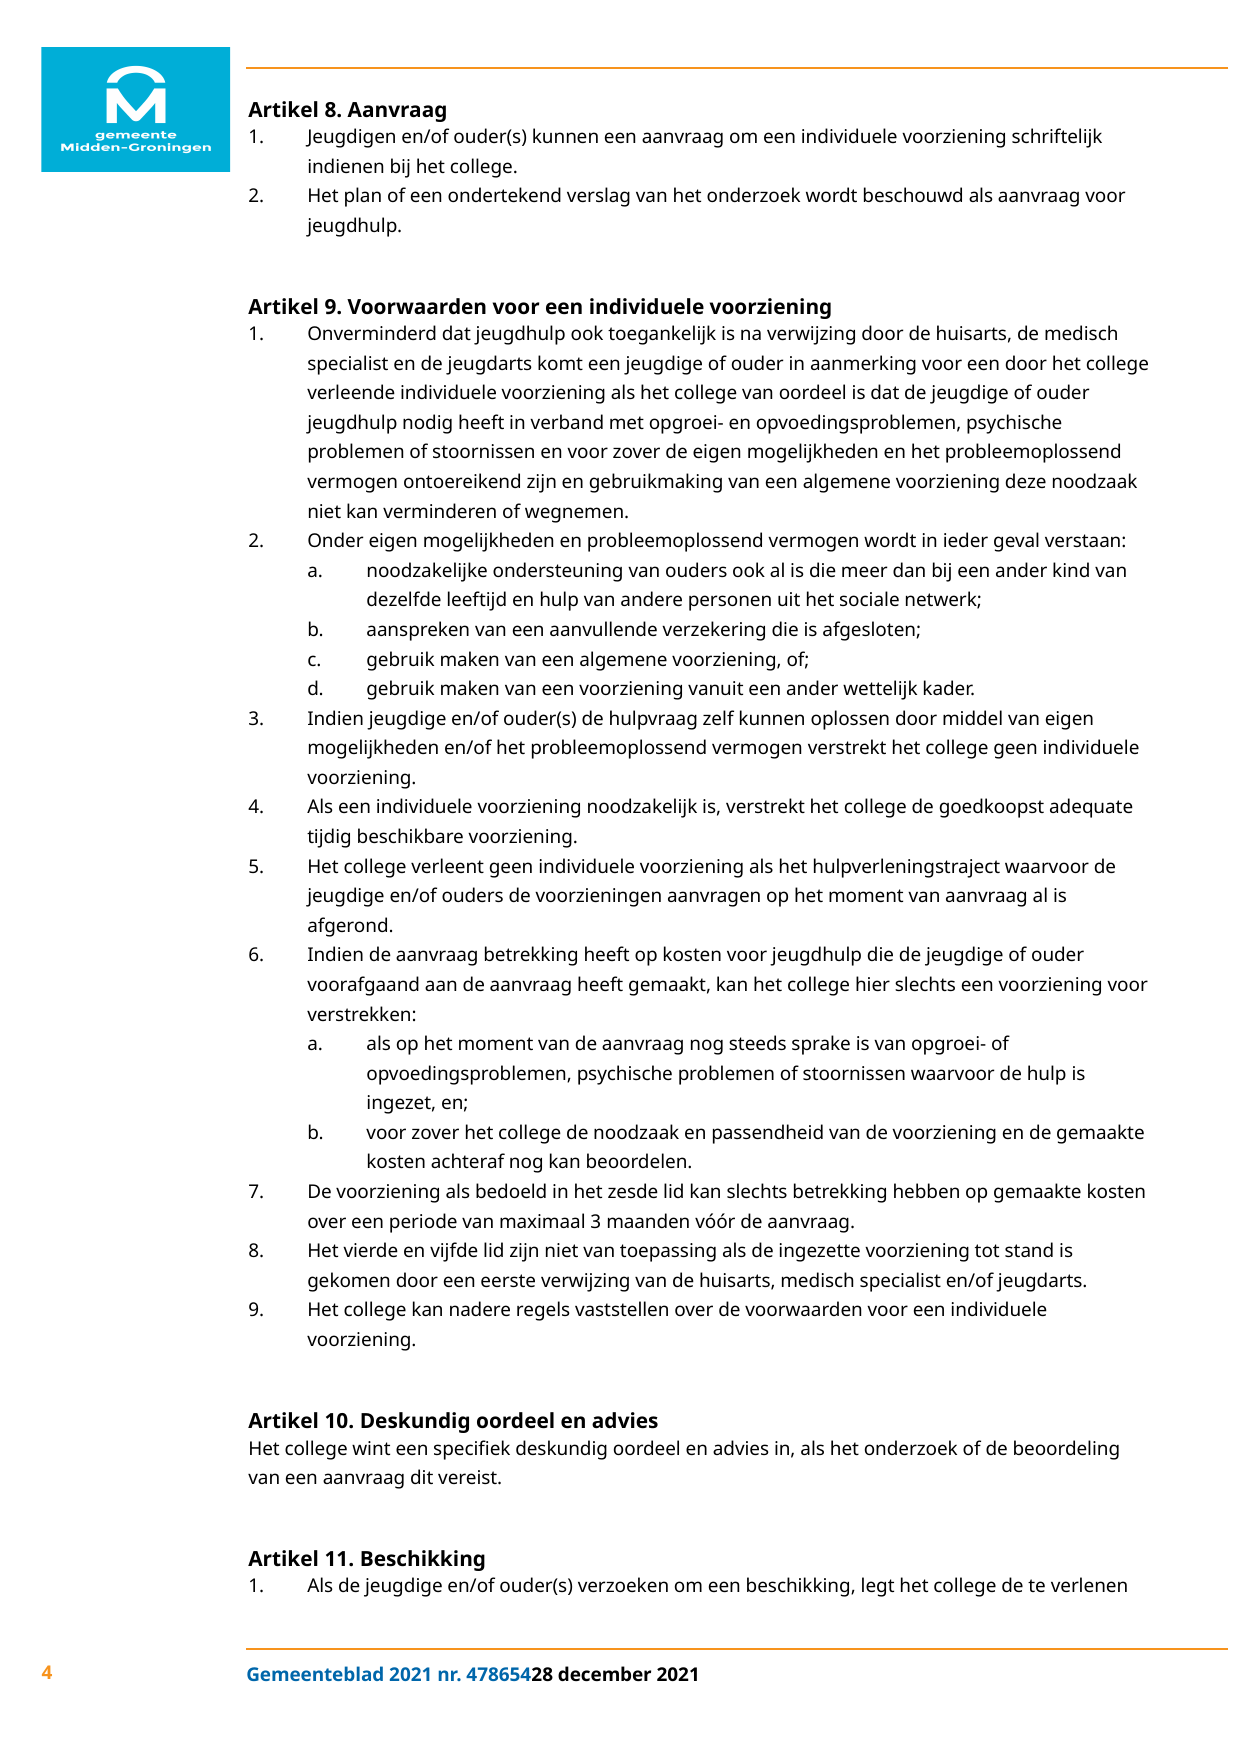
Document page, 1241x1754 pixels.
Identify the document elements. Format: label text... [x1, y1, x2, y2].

picture [184, 146, 190, 153]
list aanspreken van een aanvullende verzekering die is afgesloten; [307, 616, 1152, 642]
list voor zover het college de noodzaak en passendheid van de voorziening en de gemaakte kosten achteraf nog kan beoordelen. [307, 1119, 1152, 1174]
list Het college verleent geen individuele voorziening als het hulpverleningstraject waarvoor de jeugdige en/of ouders de voorzieningen aanvragen op het moment van aanvraag al is afgerond. [248, 853, 1152, 938]
text Artikel 11. Beschikking [248, 1544, 1152, 1573]
list Als de jeugdige en/of ouder(s) verzoeken om een beschikking, legt het college de te verlenen [248, 1573, 1152, 1598]
list Jeugdigen en/of ouder(s) kunnen een aanvraag om een individuele voorziening schriftelijk indienen bij het college. [248, 123, 1152, 178]
picture [107, 89, 165, 122]
list Indien jeugdige en/of ouder(s) de hulpvraag zelf kunnen oplossen door middel van eigen mogelijkheden en/of het probleemoplossend vermogen verstrekt het college geen individuele voorziening. [248, 705, 1152, 790]
list De voorziening als bedoeld in het zesde lid kan slechts betrekking hebben op gemaakte kosten over een periode van maximaal 3 maanden vóór de aanvraag. [248, 1178, 1152, 1234]
list Indien de aanvraag betrekking heeft op kosten voor jeugdhulp die de jeugdige of ouder voorafgaand aan de aanvraag heeft gemaakt, kan het college hier slechts een voorziening voor verstrekken: [248, 942, 1152, 1027]
list Het vierde en vijfde lid zijn niet van toepassing als de ingezette voorziening tot stand is gekomen door een eerste verwijzing van de huisarts, medisch specialist en/of jeugdarts. [248, 1237, 1152, 1293]
picture [108, 66, 164, 82]
list Het plan of een ondertekend verslag van het onderzoek wordt beschouwd als aanvraag voor jeugdhulp. [248, 182, 1152, 238]
text Het college wint een specifiek deskundig oordeel en advies in, als het onderzoek of de beoordeling van een aanvraag dit vereist. [248, 1435, 1152, 1490]
list Het college kan nadere regels vaststellen over de voorwaarden voor een individuele voorziening. [248, 1297, 1152, 1352]
list Als een individuele voorziening noodzakelijk is, verstrekt het college de goedkoopst adequate tijdig beschikbare voorziening. [248, 794, 1152, 849]
text Artikel 10. Deskundig oordeel en advies [248, 1406, 1152, 1435]
text Artikel 9. Voorwaarden voor een individuele voorziening [248, 292, 1152, 320]
list noodzakelijke ondersteuning van ouders ook al is die meer dan bij een ander kind van dezelfde leeftijd en hulp van andere personen uit het sociale netwerk; [307, 557, 1152, 612]
list Onder eigen mogelijkheden en probleemoplossend vermogen wordt in ieder geval verstaan: [248, 527, 1152, 553]
text Artikel 8. Aanvraag [248, 95, 1152, 123]
list gebruik maken van een voorziening vanuit een ander wettelijk kader. [307, 675, 1152, 701]
list Onverminderd dat jeugdhulp ook toegankelijk is na verwijzing door de huisarts, de medisch specialist en de jeugdarts komt een jeugdige of ouder in aanmerking voor een door het college verleende individuele voorziening als het college van oordeel is dat de jeugdige of ouder jeugdhulp nodig heeft in verband met opgroei- en opvoedingsproblemen, psychische problemen of stoornissen en voor zover de eigen mogelijkheden en het probleemoplossend vermogen ontoereikend zijn en gebruikmaking van een algemene voorziening deze noodzaak niet kan verminderen of wegnemen. [248, 320, 1152, 524]
list gebruik maken van een algemene voorziening, of; [307, 646, 1152, 672]
list als op het moment van de aanvraag nog steeds sprake is van opgroei- of opvoedingsproblemen, psychische problemen of stoornissen waarvoor de hulp is ingezet, en; [307, 1030, 1152, 1115]
